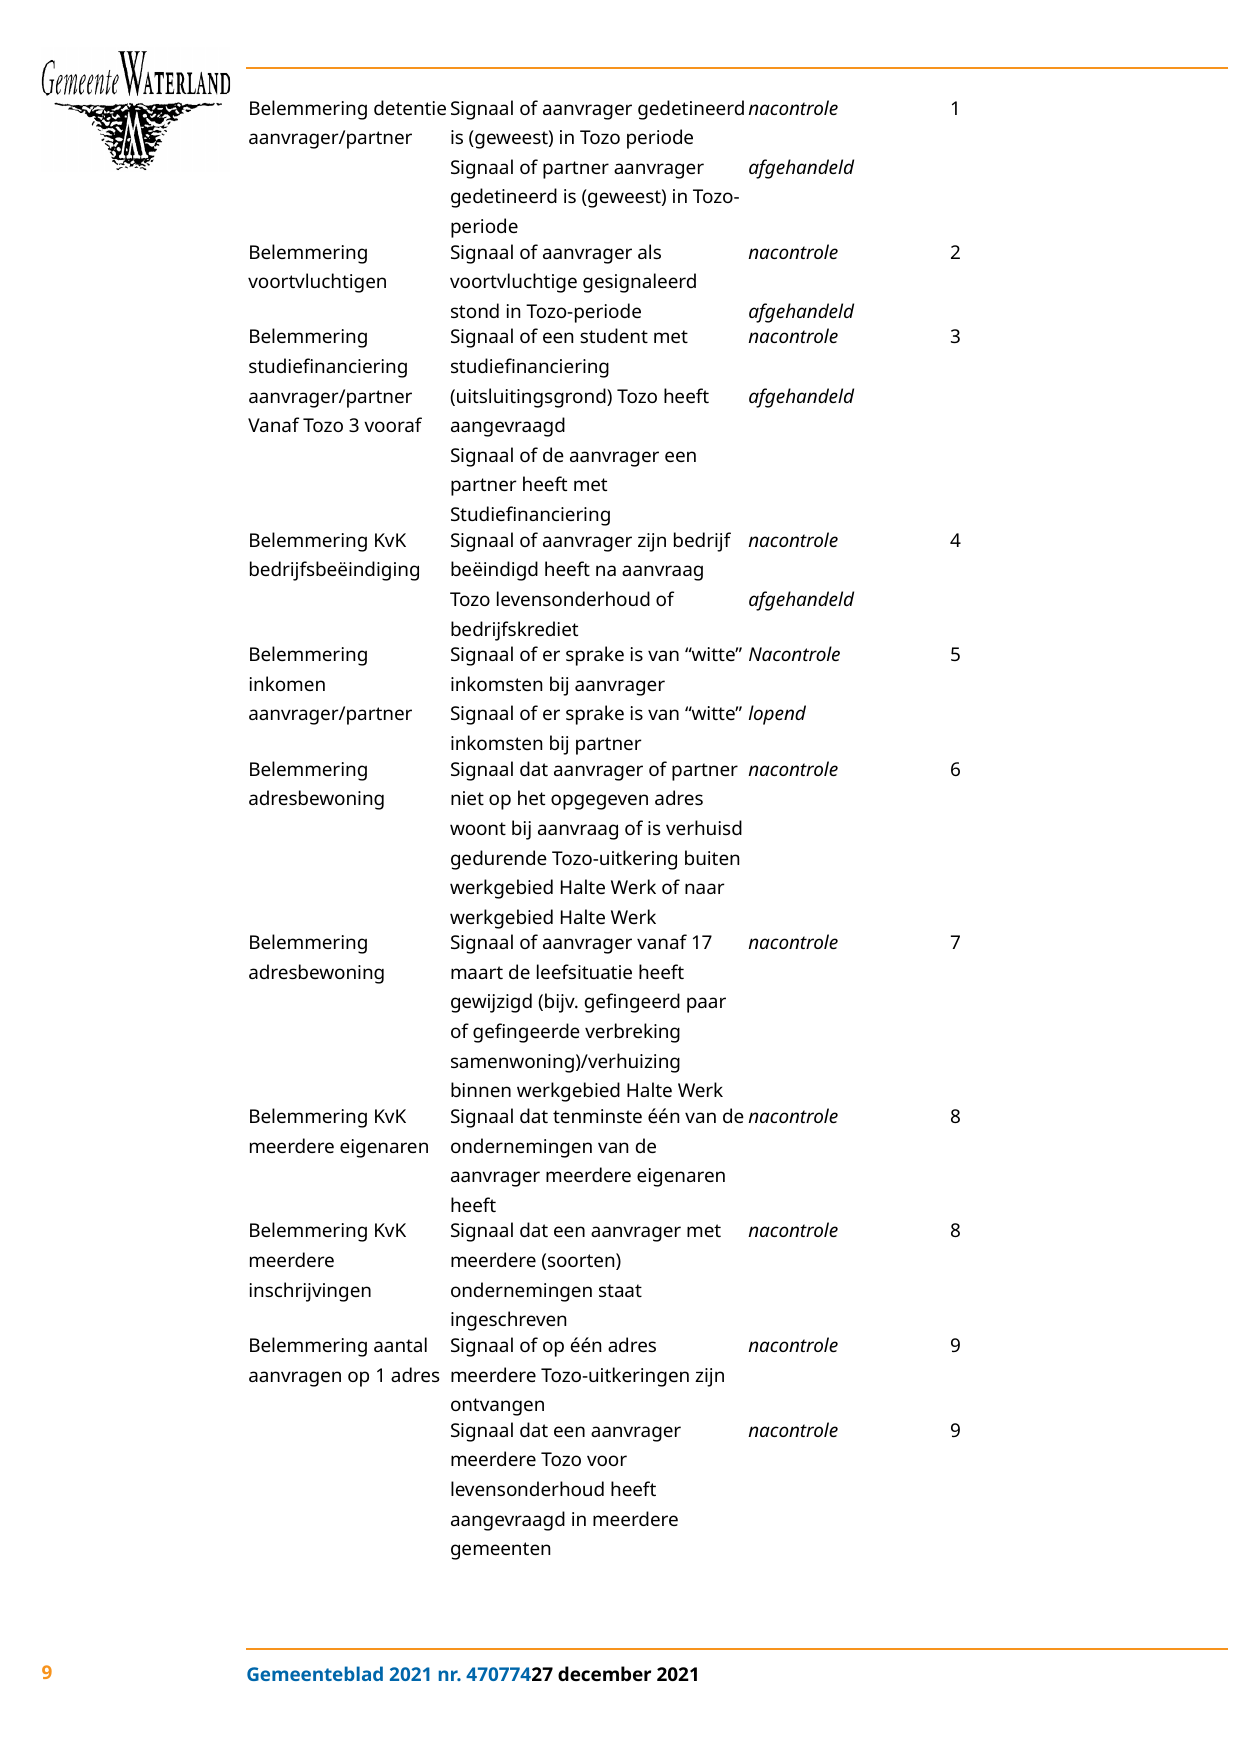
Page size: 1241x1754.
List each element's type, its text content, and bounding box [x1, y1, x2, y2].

table_cell 1 [950, 95, 1152, 239]
table_cell 5 [950, 641, 1152, 756]
table_cell nacontrole afgehandeld [748, 239, 950, 324]
table_cell nacontrole afgehandeld [748, 324, 950, 527]
table_cell 3 [950, 324, 1152, 527]
table_cell nacontrole afgehandeld [748, 527, 950, 641]
table_cell Signaal of er sprake is van “witte” inkomsten bij aanvrager Signaal of er sprake is van “witte” inkomsten bij partner [450, 641, 748, 756]
table_cell 2 [950, 239, 1152, 324]
table_cell Signaal of op één adres meerdere Tozo-uitkeringen zijn ontvangen [450, 1332, 748, 1417]
table_cell nacontrole afgehandeld [748, 95, 950, 239]
picture [41, 47, 231, 172]
table_cell nacontrole [748, 1332, 950, 1417]
table_cell Belemmering detentie aanvrager/partner [248, 95, 450, 239]
table_cell 9 [950, 1417, 1152, 1591]
table_cell Signaal of aanvrager als voortvluchtige gesignaleerd stond in Tozo-periode [450, 239, 748, 324]
table_cell Signaal dat een aanvrager meerdere Tozo voor levensonderhoud heeft aangevraagd in meerdere gemeenten [450, 1417, 748, 1591]
table_cell 6 [950, 756, 1152, 929]
table_cell nacontrole [748, 1218, 950, 1332]
table_cell nacontrole [748, 1103, 950, 1218]
table_cell Nacontrole lopend [748, 641, 950, 756]
table_cell 8 [950, 1103, 1152, 1218]
table_cell Signaal dat aanvrager of partner niet op het opgegeven adres woont bij aanvraag of is verhuisd gedurende Tozo-uitkering buiten werkgebied Halte Werk of naar werkgebied Halte Werk [450, 756, 748, 929]
table_cell Belemmering voortvluchtigen [248, 239, 450, 324]
table_cell Signaal of een student met studiefinanciering (uitsluitingsgrond) Tozo heeft aangevraagd Signaal of de aanvrager een partner heeft met Studiefinanciering [450, 324, 748, 527]
table_cell Signaal dat een aanvrager met meerdere (soorten) ondernemingen staat ingeschreven [450, 1218, 748, 1332]
table_cell Signaal dat tenminste één van de ondernemingen van de aanvrager meerdere eigenaren heeft [450, 1103, 748, 1218]
table_cell 7 [950, 930, 1152, 1103]
table_cell Signaal of aanvrager vanaf 17 maart de leefsituatie heeft gewijzigd (bijv. gefingeerd paar of gefingeerde verbreking samenwoning)/verhuizing binnen werkgebied Halte Werk [450, 930, 748, 1103]
table_cell nacontrole [748, 1417, 950, 1591]
table_cell 8 [950, 1218, 1152, 1332]
table_cell nacontrole [748, 930, 950, 1103]
table_cell Belemmering adresbewoning [248, 756, 450, 929]
table_cell nacontrole [748, 756, 950, 929]
table_cell Signaal of aanvrager zijn bedrijf beëindigd heeft na aanvraag Tozo levensonderhoud of bedrijfskrediet [450, 527, 748, 641]
table_cell Belemmering KvK bedrijfsbeëindiging [248, 527, 450, 641]
table_cell Belemmering inkomen aanvrager/partner [248, 641, 450, 756]
table_cell Signaal of aanvrager gedetineerd is (geweest) in Tozo periode Signaal of partner aanvrager gedetineerd is (geweest) in Tozo-periode [450, 95, 748, 239]
table_cell 9 [950, 1332, 1152, 1417]
table_cell 4 [950, 527, 1152, 641]
table_cell [248, 1417, 450, 1591]
table_cell Belemmering KvK meerdere eigenaren [248, 1103, 450, 1218]
table_cell Belemmering studiefinanciering aanvrager/partner Vanaf Tozo 3 vooraf [248, 324, 450, 527]
table_cell Belemmering adresbewoning [248, 930, 450, 1103]
table_cell Belemmering KvK meerdere inschrijvingen [248, 1218, 450, 1332]
table_cell Belemmering aantal aanvragen op 1 adres [248, 1332, 450, 1417]
